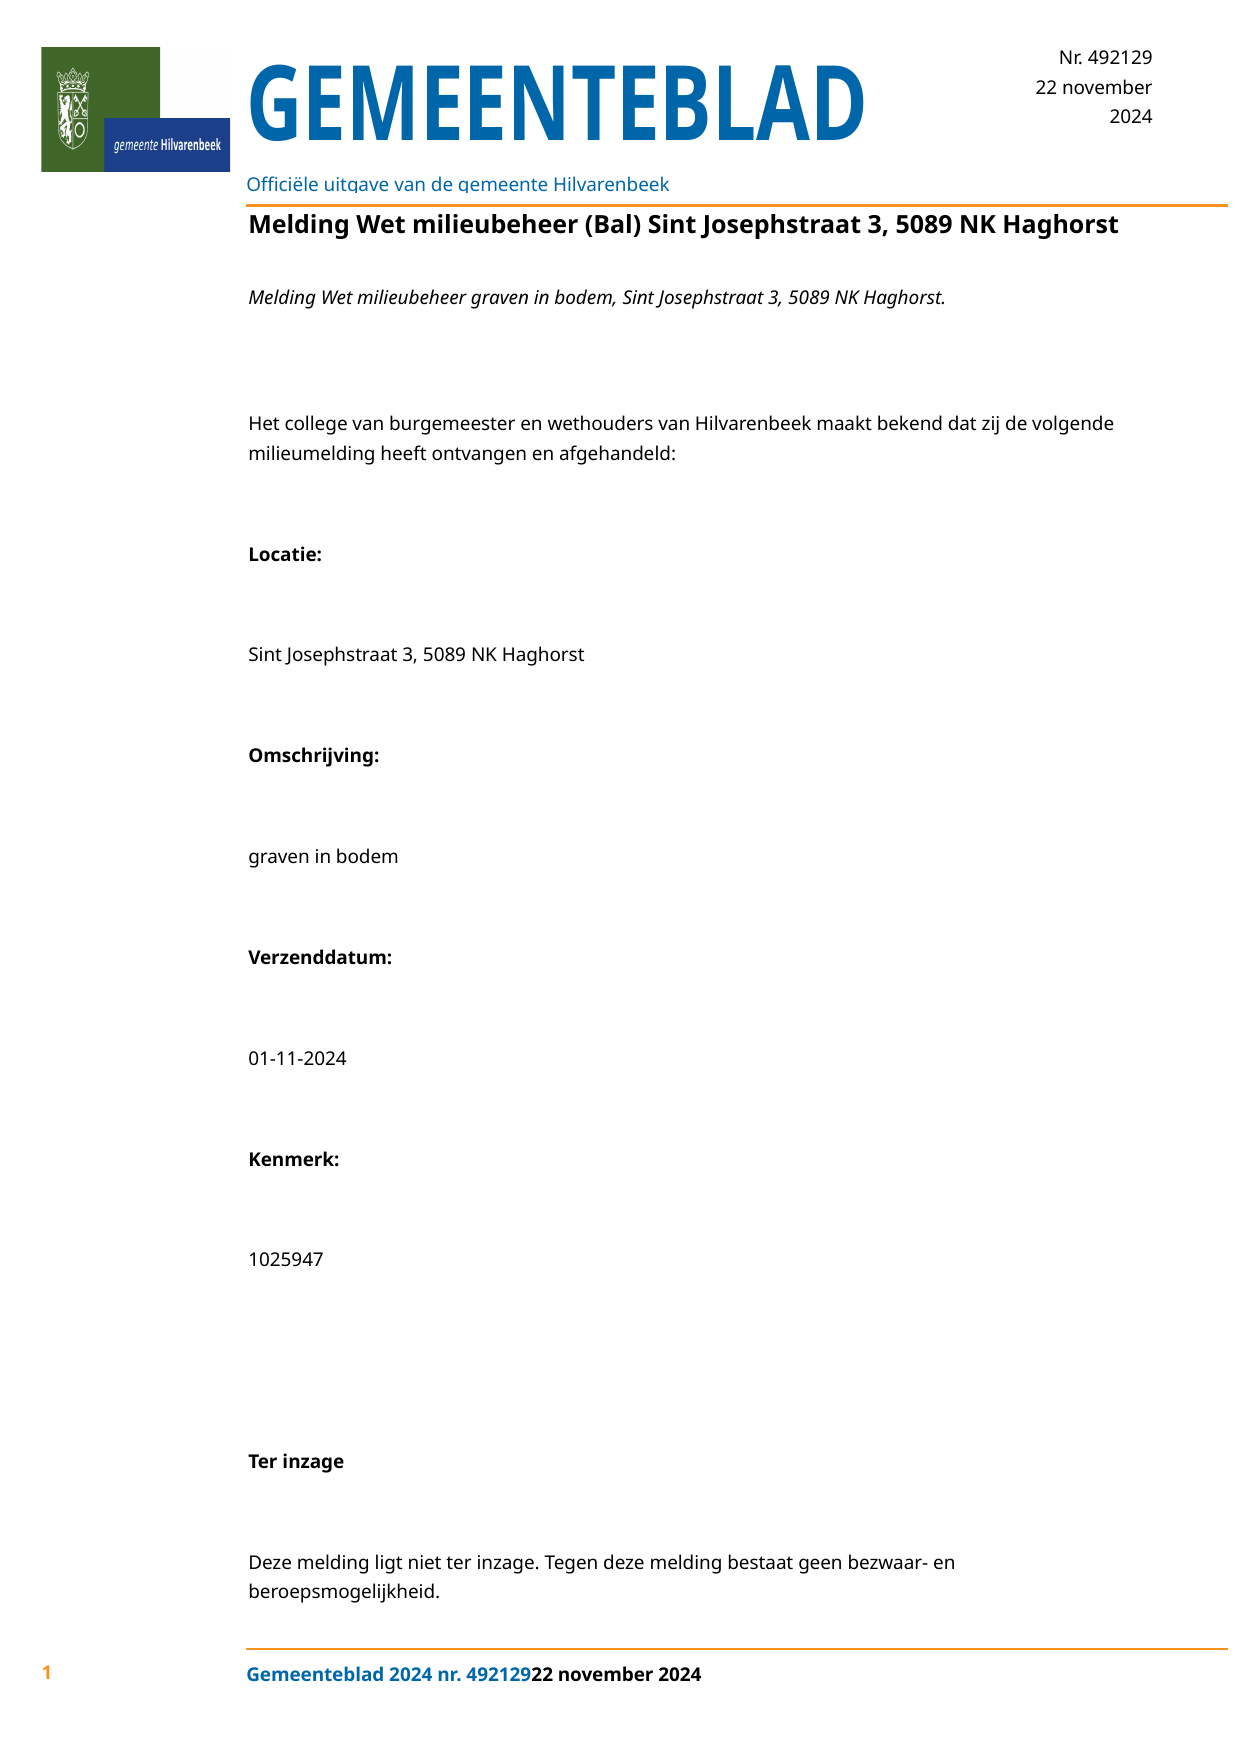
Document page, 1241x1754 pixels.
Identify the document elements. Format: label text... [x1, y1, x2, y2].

text Omschrijving: [248, 742, 1152, 768]
text Kenmerk: [248, 1146, 1152, 1172]
text 01-11-2024 [248, 1045, 1152, 1071]
text 1025947 [248, 1247, 1152, 1272]
text Het college van burgemeester en wethouders van Hilvarenbeek maakt bekend dat zij de volgende milieumelding heeft ontvangen en afgehandeld: [248, 410, 1152, 466]
picture [41, 47, 231, 172]
text Verzenddatum: [248, 944, 1152, 970]
text graven in bodem [248, 843, 1152, 869]
text Deze melding ligt niet ter inzage. Tegen deze melding bestaat geen bezwaar- en beroepsmogelijkheid. [248, 1549, 1152, 1604]
text Sint Josephstraat 3, 5089 NK Haghorst [248, 642, 1152, 667]
text Ter inzage [248, 1448, 1152, 1474]
text Melding Wet milieubeheer (Bal) Sint Josephstraat 3, 5089 NK Haghorst [248, 207, 1152, 241]
text Locatie: [248, 541, 1152, 567]
text Melding Wet milieubeheer graven in bodem, Sint Josephstraat 3, 5089 NK Haghorst. [248, 284, 1152, 309]
